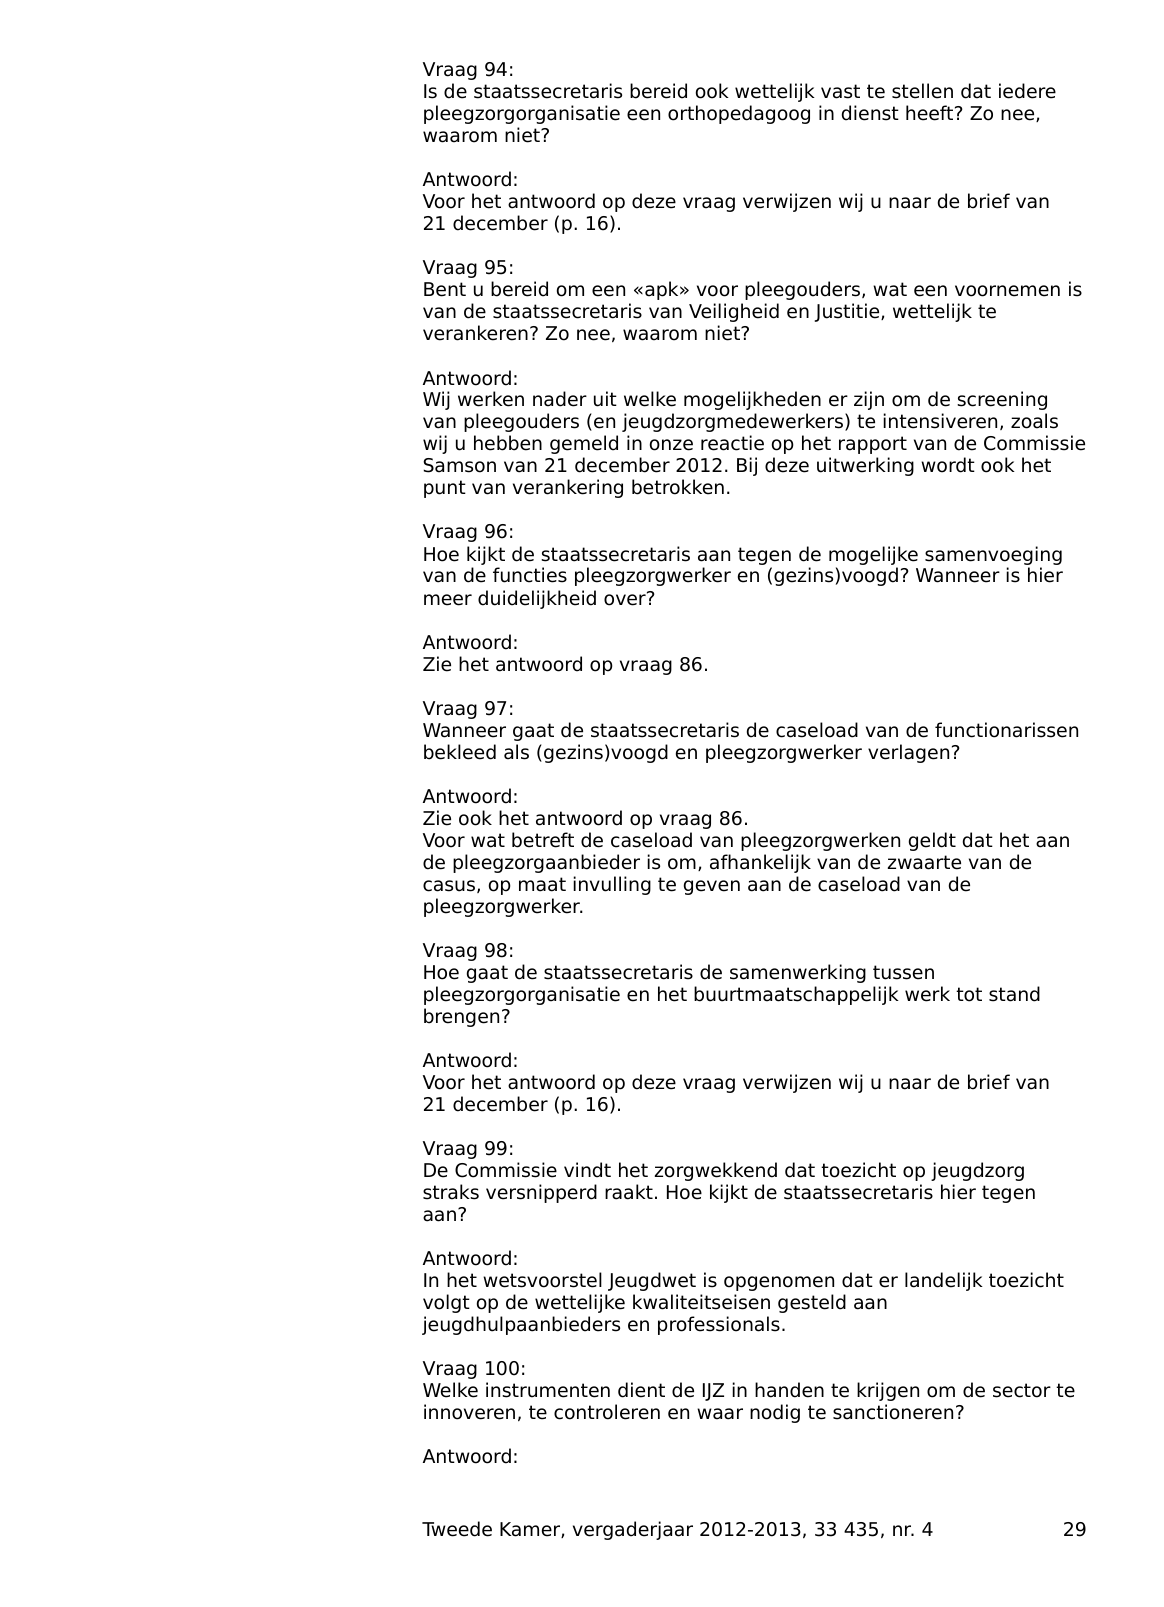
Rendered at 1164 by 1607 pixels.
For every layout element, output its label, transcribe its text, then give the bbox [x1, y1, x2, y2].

text Antwoord: [422, 367, 1087, 389]
text Zie het antwoord op vraag 86. [422, 653, 1087, 676]
text Welke instrumenten dient de IJZ in handen te krijgen om de sector te innoveren, te controleren en waar nodig te sanctioneren? [422, 1380, 1087, 1424]
text Antwoord: [422, 1248, 1087, 1270]
text Vraag 94: [422, 59, 1087, 81]
text Antwoord: [422, 1050, 1087, 1072]
text Antwoord: [422, 786, 1087, 808]
text Antwoord: [422, 1446, 1087, 1468]
text Vraag 100: [422, 1358, 1087, 1380]
text Vraag 98: [422, 940, 1087, 962]
text Voor wat betreft de caseload van pleegzorgwerken geldt dat het aan de pleegzorgaanbieder is om, afhankelijk van de zwaarte van de casus, op maat invulling te geven aan de caseload van de pleegzorgwerker. [422, 830, 1087, 918]
text Hoe gaat de staatssecretaris de samenwerking tussen pleegzorgorganisatie en het buurtmaatschappelijk werk tot stand brengen? [422, 962, 1087, 1028]
text Wanneer gaat de staatssecretaris de caseload van de functionarissen bekleed als (gezins)voogd en pleegzorgwerker verlagen? [422, 720, 1087, 764]
text Voor het antwoord op deze vraag verwijzen wij u naar de brief van 21 december (p. 16). [422, 1072, 1087, 1116]
text Hoe kijkt de staatssecretaris aan tegen de mogelijke samenvoeging van de functies pleegzorgwerker en (gezins)voogd? Wanneer is hier meer duidelijkheid over? [422, 543, 1087, 609]
text Antwoord: [422, 632, 1087, 653]
text Vraag 99: [422, 1138, 1087, 1160]
text Is de staatssecretaris bereid ook wettelijk vast te stellen dat iedere pleegzorgorganisatie een orthopedagoog in dienst heeft? Zo nee, waarom niet? [422, 81, 1087, 147]
text Wij werken nader uit welke mogelijkheden er zijn om de screening van pleegouders (en jeugdzorgmedewerkers) te intensiveren, zoals wij u hebben gemeld in onze reactie op het rapport van de Commissie Samson van 21 december 2012. Bij deze uitwerking wordt ook het punt van verankering betrokken. [422, 389, 1087, 499]
text Vraag 97: [422, 698, 1087, 720]
text Vraag 96: [422, 521, 1087, 543]
text Voor het antwoord op deze vraag verwijzen wij u naar de brief van 21 december (p. 16). [422, 191, 1087, 235]
text Zie ook het antwoord op vraag 86. [422, 808, 1087, 830]
text In het wetsvoorstel Jeugdwet is opgenomen dat er landelijk toezicht volgt op de wettelijke kwaliteitseisen gesteld aan jeugdhulpaanbieders en professionals. [422, 1270, 1087, 1336]
text Antwoord: [422, 169, 1087, 191]
text De Commissie vindt het zorgwekkend dat toezicht op jeugdzorg straks versnipperd raakt. Hoe kijkt de staatssecretaris hier tegen aan? [422, 1160, 1087, 1226]
text Vraag 95: [422, 257, 1087, 279]
text Bent u bereid om een «apk» voor pleegouders, wat een voornemen is van de staatssecretaris van Veiligheid en Justitie, wettelijk te verankeren? Zo nee, waarom niet? [422, 279, 1087, 345]
